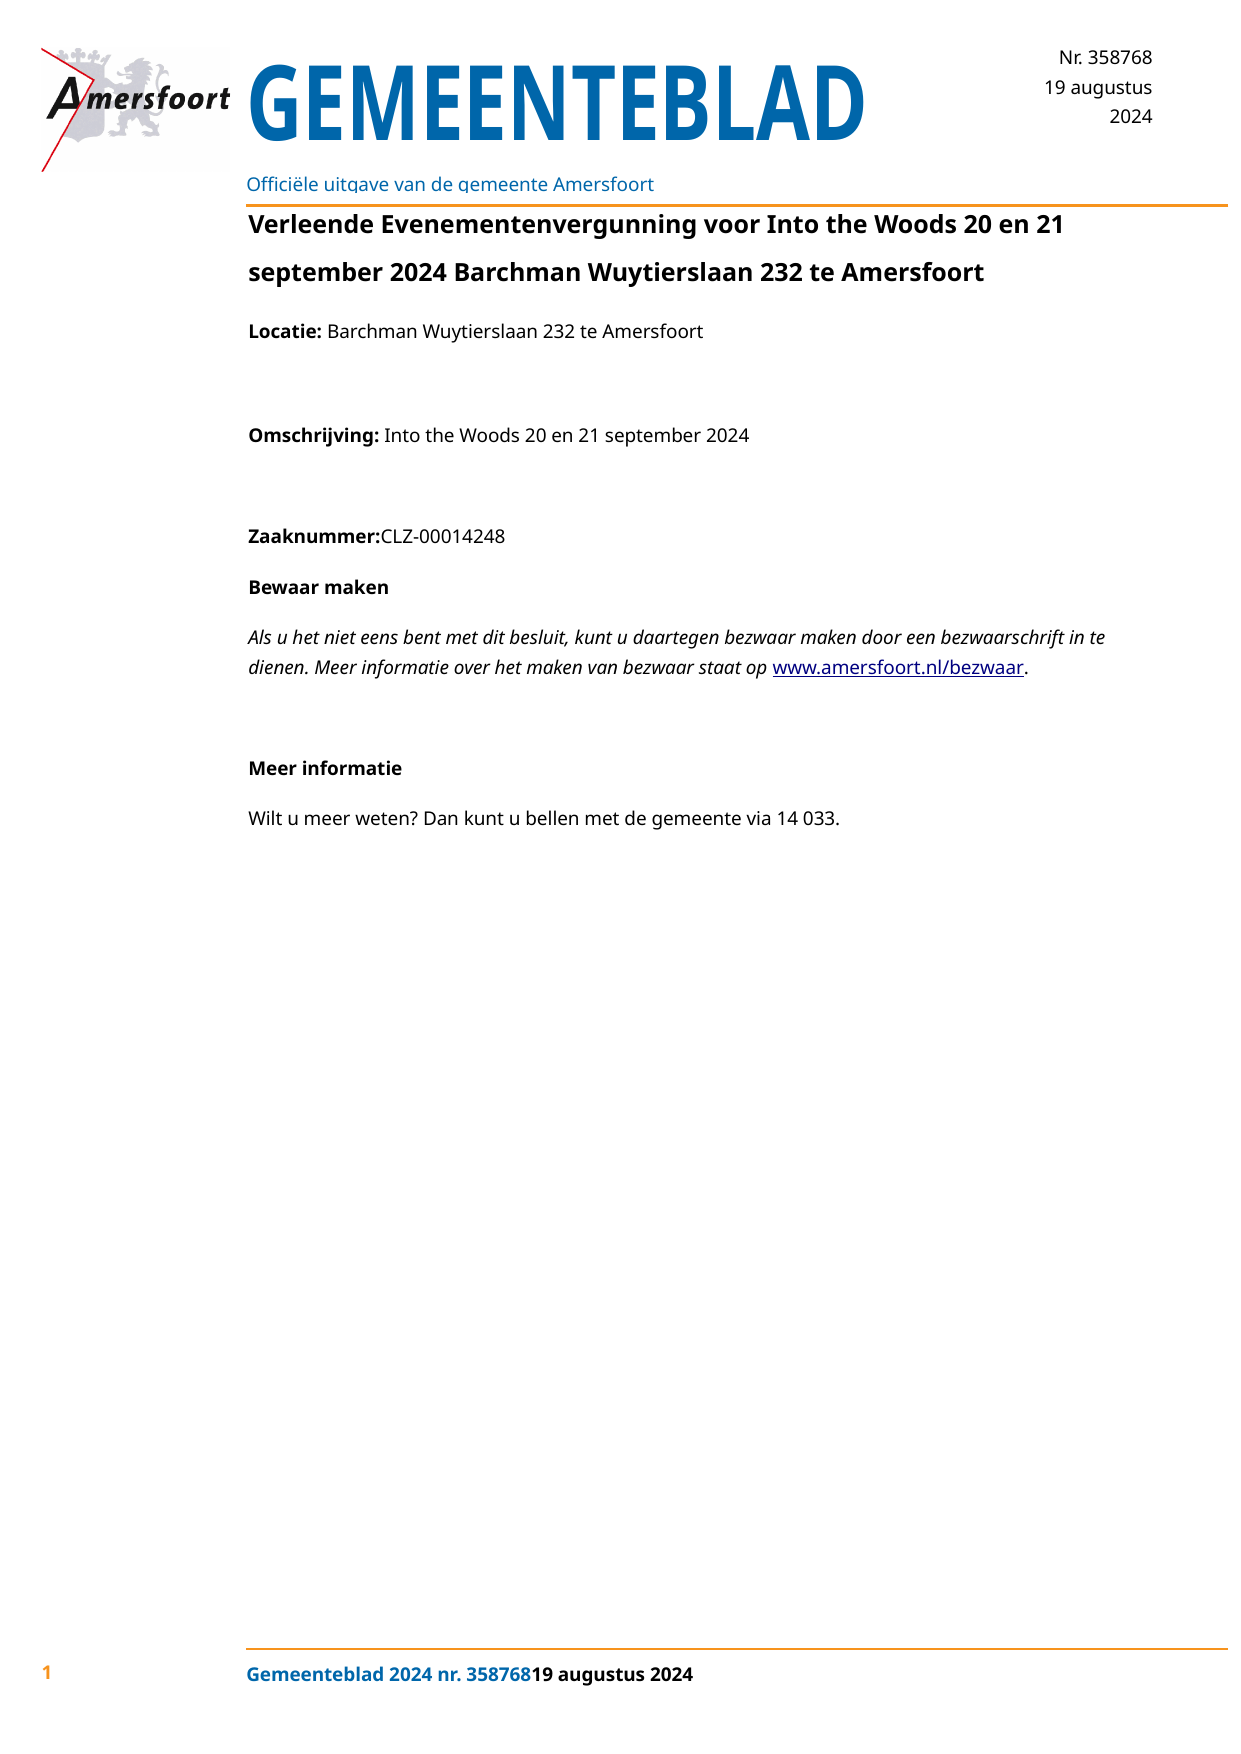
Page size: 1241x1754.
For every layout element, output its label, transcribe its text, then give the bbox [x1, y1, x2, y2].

text Zaaknummer:CLZ-00014248 [248, 523, 1152, 549]
text Bewaar maken [248, 574, 1152, 600]
text Als u het niet eens bent met dit besluit, kunt u daartegen bezwaar maken door een bezwaarschrift in te dienen. Meer informatie over het maken van bezwaar staat op www.amersfoort.nl/bezwaar. [248, 624, 1152, 680]
text Locatie: Barchman Wuytierslaan 232 te Amersfoort [248, 318, 1152, 344]
text Verleende Evenementenvergunning voor Into the Woods 20 en 21 september 2024 Barchman Wuytierslaan 232 te Amersfoort [248, 207, 1152, 288]
picture [41, 47, 231, 172]
text ﻿Omschrijving: Into the Woods 20 en 21 september 2024 [248, 419, 1152, 448]
text Meer informatie [248, 755, 1152, 781]
text Wilt u meer weten? Dan kunt u bellen met de gemeente via 14 033. [248, 805, 1152, 831]
